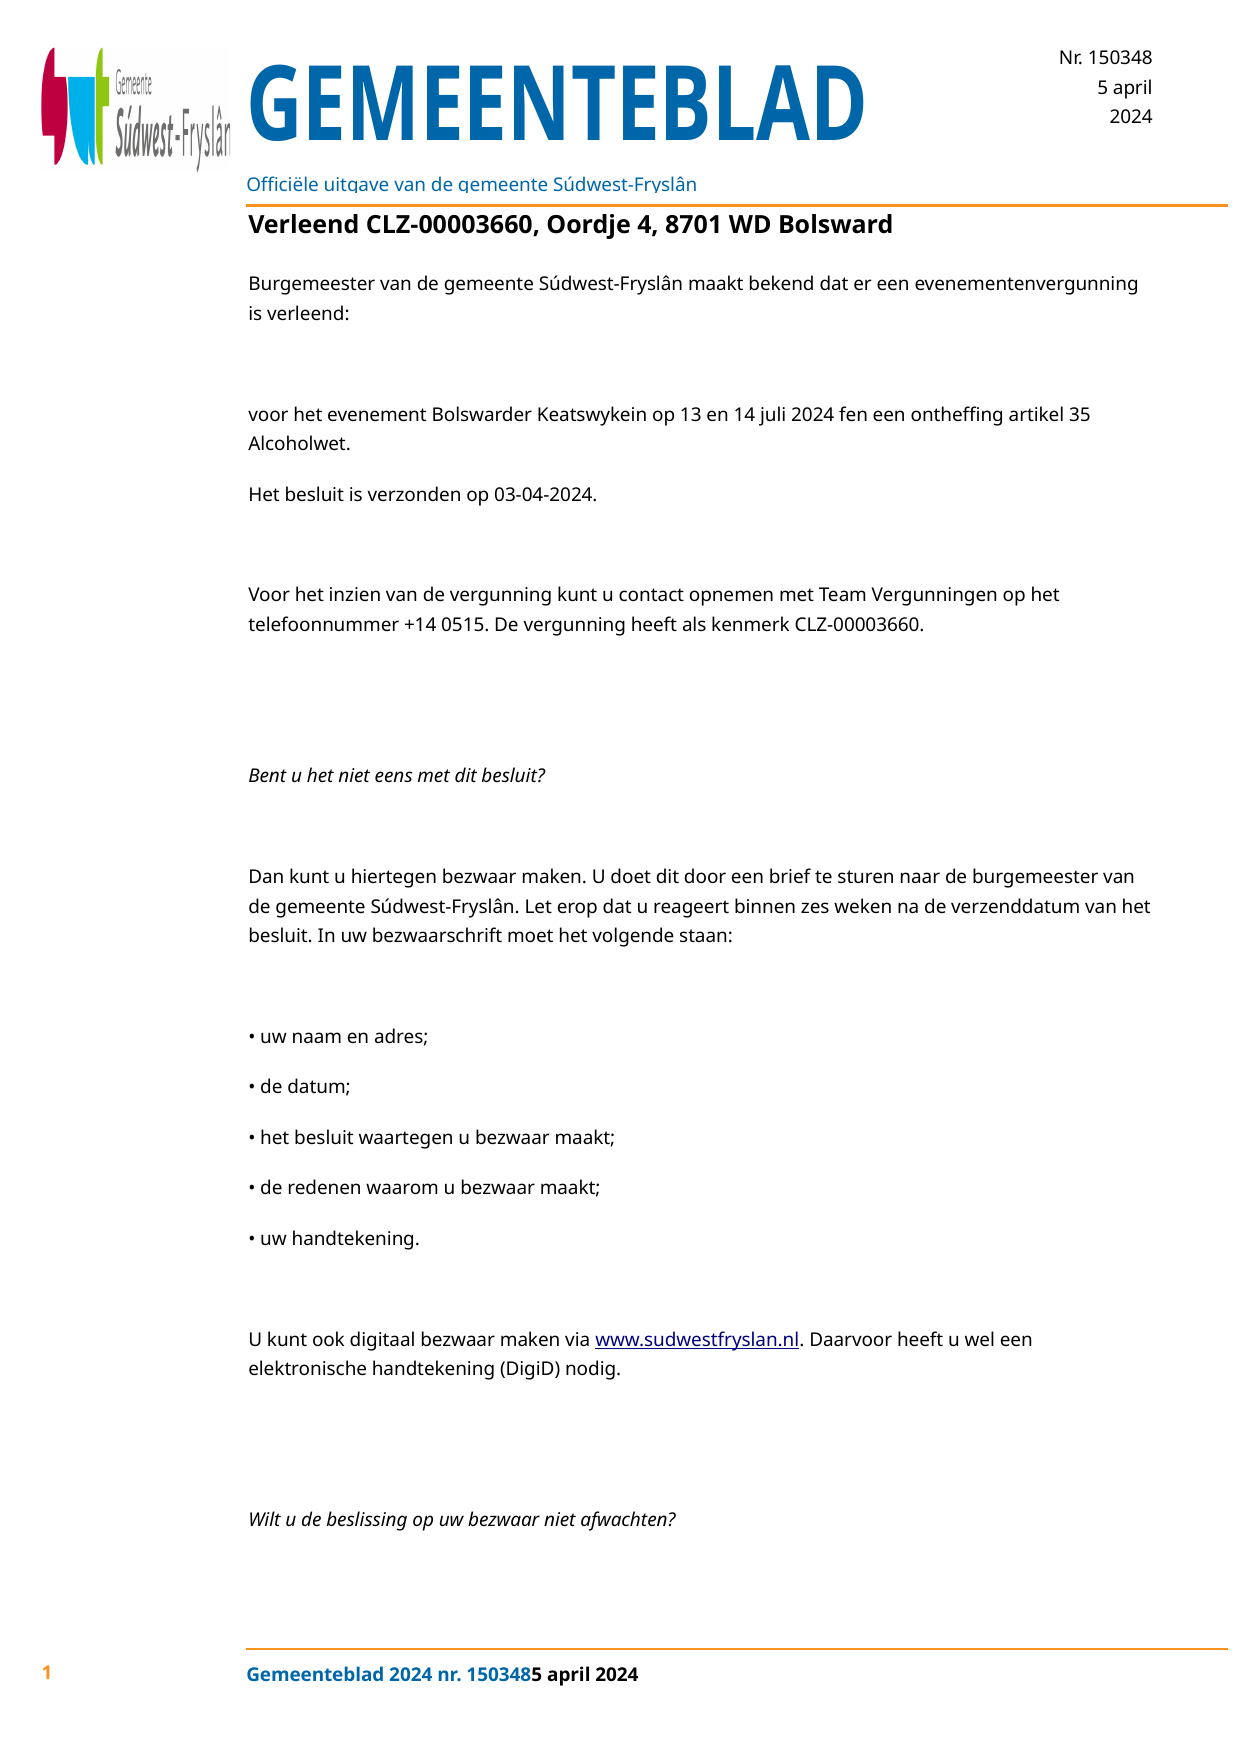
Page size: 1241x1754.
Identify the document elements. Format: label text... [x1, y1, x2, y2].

picture [41, 47, 231, 172]
text voor het evenement Bolswarder Keatswykein op 13 en 14 juli 2024 fen een ontheffing artikel 35 Alcoholwet. [248, 401, 1152, 456]
text Dan kunt u hiertegen bezwaar maken. U doet dit door een brief te sturen naar de burgemeester van de gemeente Súdwest-Fryslân. Let erop dat u reageert binnen zes weken na de verzenddatum van het besluit. In uw bezwaarschrift moet het volgende staan: [248, 863, 1152, 948]
text Bent u het niet eens met dit besluit? [248, 762, 1152, 788]
text • uw handtekening. [248, 1225, 1152, 1251]
text • de datum; [248, 1074, 1152, 1099]
text Het besluit is verzonden op 03-04-2024. [248, 481, 1152, 506]
text Burgemeester van de gemeente Súdwest-Fryslân maakt bekend dat er een evenementenvergunning is verleend: [248, 270, 1152, 326]
text Verleend CLZ-00003660, Oordje 4, 8701 WD Bolsward [248, 207, 1152, 241]
text Voor het inzien van de vergunning kunt u contact opnemen met Team Vergunningen op het telefoonnummer +14 0515. De vergunning heeft als kenmerk CLZ-00003660. [248, 582, 1152, 637]
text U kunt ook digitaal bezwaar maken via www.sudwestfryslan.nl. Daarvoor heeft u wel een elektronische handtekening (DigiD) nodig. [248, 1326, 1152, 1381]
text • de redenen waarom u bezwaar maakt; [248, 1174, 1152, 1200]
text • het besluit waartegen u bezwaar maakt; [248, 1124, 1152, 1150]
text • uw naam en adres; [248, 1023, 1152, 1049]
text Wilt u de beslissing op uw bezwaar niet afwachten? [248, 1507, 1152, 1532]
